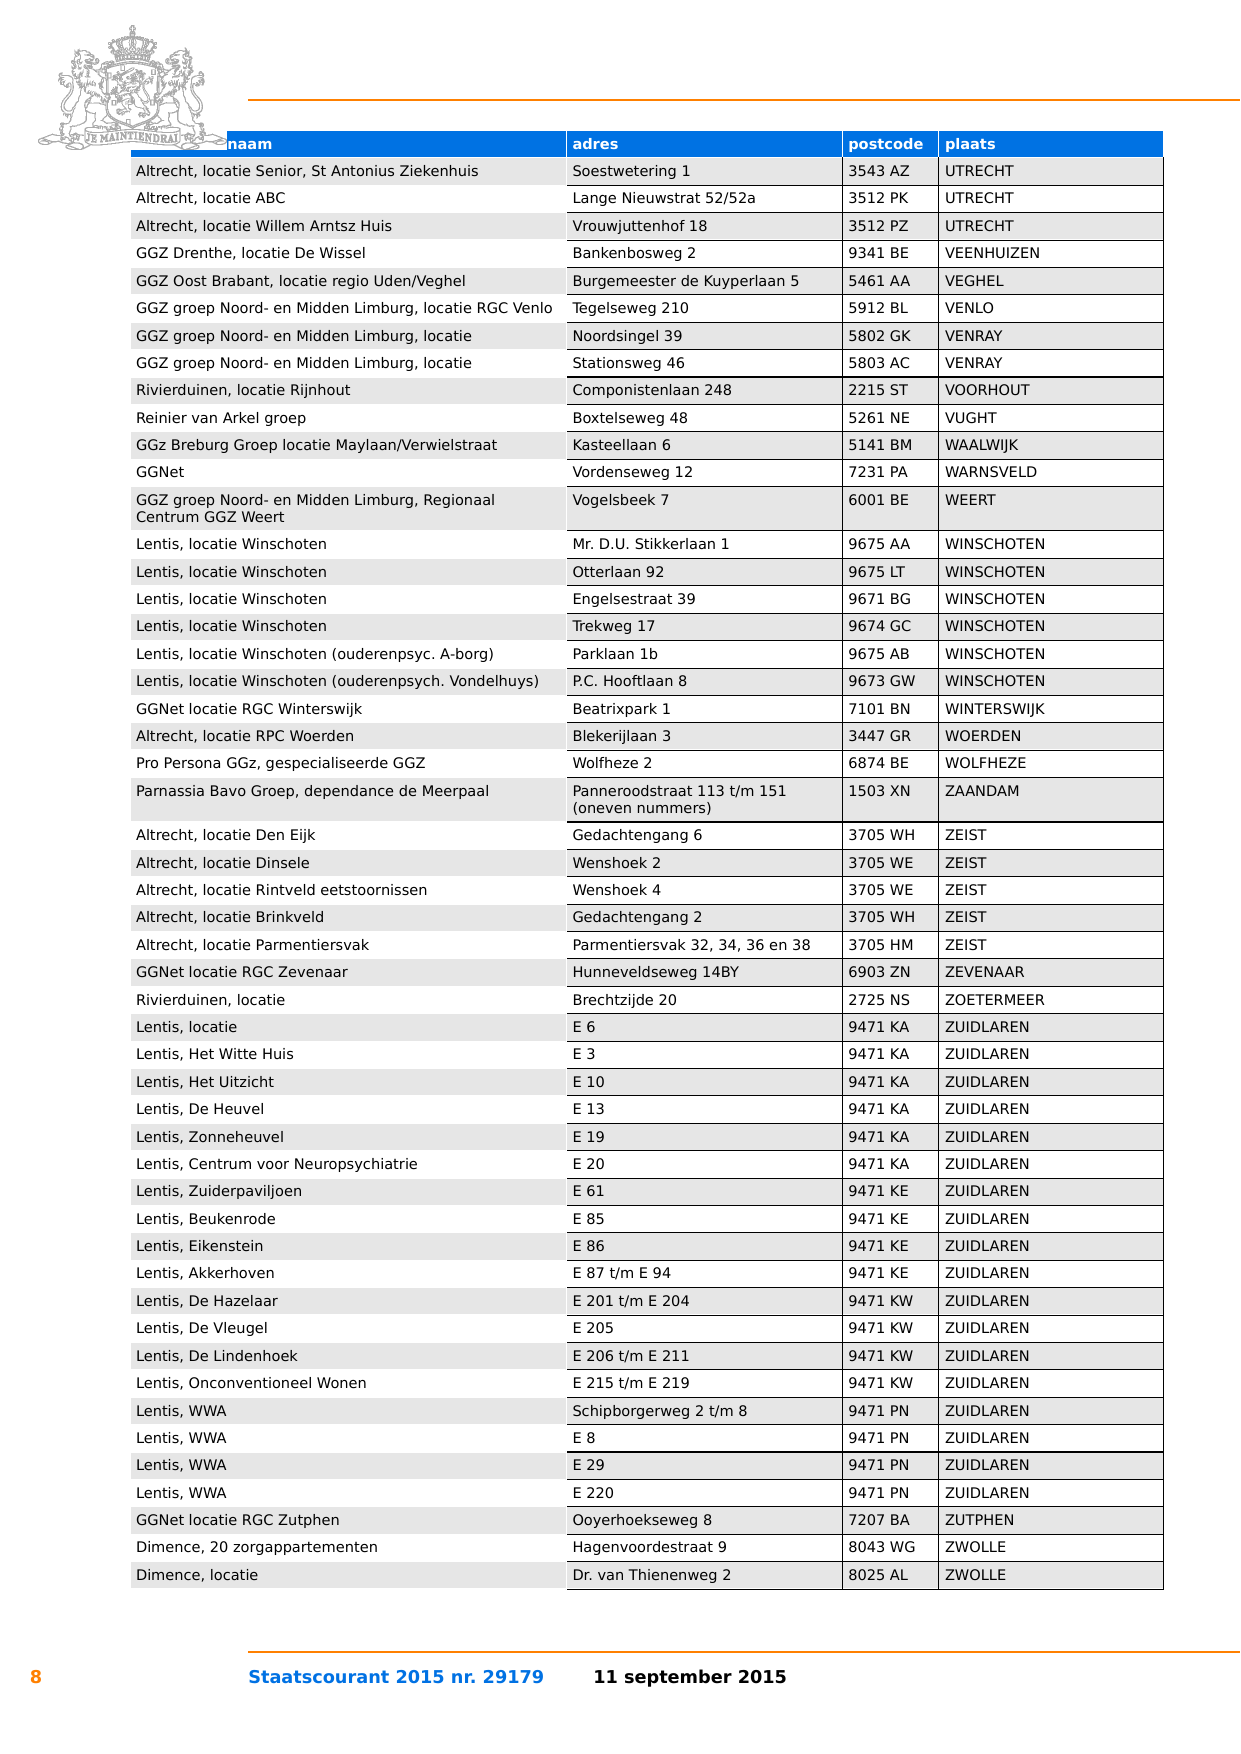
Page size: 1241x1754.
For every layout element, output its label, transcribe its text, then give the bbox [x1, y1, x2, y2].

table_cell Reinier van Arkel groep [131, 405, 566, 431]
table_cell 9471 KE [843, 1233, 938, 1260]
table_cell Dimence, 20 zorgappartementen [131, 1535, 566, 1561]
table_cell ZUIDLAREN [939, 1042, 1163, 1068]
table_cell Dimence, locatie [131, 1562, 566, 1588]
table_cell Lentis, De Hazelaar [131, 1288, 566, 1314]
table_cell ZUIDLAREN [939, 1425, 1163, 1451]
table_cell Vogelsbeek 7 [567, 487, 842, 530]
table_cell E 8 [567, 1425, 842, 1451]
table_cell Lentis, locatie Winschoten [131, 559, 566, 585]
table_cell Pro Persona GGz, gespecialiseerde GGZ [131, 751, 566, 777]
table_cell E 61 [567, 1179, 842, 1205]
table_cell ZUIDLAREN [939, 1206, 1163, 1232]
table_cell 5912 BL [843, 295, 938, 322]
table_cell Hagenvoordestraat 9 [567, 1535, 842, 1561]
table_cell WOLFHEZE [939, 751, 1163, 777]
table_cell 9471 KA [843, 1096, 938, 1123]
table_cell ZUTPHEN [939, 1507, 1163, 1534]
table_cell GGZ groep Noord- en Midden Limburg, Regionaal Centrum GGZ Weert [131, 487, 566, 530]
table_cell E 6 [567, 1014, 842, 1041]
table_cell 9471 KE [843, 1206, 938, 1232]
table_cell Soestwetering 1 [567, 158, 842, 185]
table_cell UTRECHT [939, 158, 1163, 185]
table_cell ZUIDLAREN [939, 1343, 1163, 1369]
table_cell 9471 KA [843, 1014, 938, 1041]
table_cell 6903 ZN [843, 959, 938, 986]
table_cell 9471 KE [843, 1179, 938, 1205]
table_cell WINSCHOTEN [939, 641, 1163, 667]
table_cell Stationsweg 46 [567, 350, 842, 376]
table_cell ZUIDLAREN [939, 1151, 1163, 1177]
table_cell 3705 WE [843, 850, 938, 876]
table_cell 5803 AC [843, 350, 938, 376]
table_cell E 29 [567, 1453, 842, 1479]
table_cell Altrecht, locatie Brinkveld [131, 905, 566, 931]
table_cell E 205 [567, 1316, 842, 1342]
table_cell ZUIDLAREN [939, 1069, 1163, 1095]
table_cell Brechtzijde 20 [567, 987, 842, 1013]
table_cell 5802 GK [843, 323, 938, 349]
table_cell Wolfheze 2 [567, 751, 842, 777]
table_cell Lentis, De Vleugel [131, 1316, 566, 1342]
table_cell Altrecht, locatie Den Eijk [131, 823, 566, 849]
table_cell GGZ groep Noord- en Midden Limburg, locatie RGC Venlo [131, 295, 566, 322]
table_cell VOORHOUT [939, 378, 1163, 404]
table_cell Parmentiersvak 32, 34, 36 en 38 [567, 932, 842, 958]
table_cell WOERDEN [939, 723, 1163, 749]
table_cell Lentis, WWA [131, 1453, 566, 1479]
table_cell Gedachtengang 2 [567, 905, 842, 931]
table_cell ZUIDLAREN [939, 1014, 1163, 1041]
table_cell Rivierduinen, locatie [131, 987, 566, 1013]
table_cell Altrecht, locatie ABC [131, 186, 566, 212]
table_cell E 10 [567, 1069, 842, 1095]
table_cell 9471 KW [843, 1288, 938, 1314]
table_cell E 215 t/m E 219 [567, 1370, 842, 1397]
table_cell Wenshoek 2 [567, 850, 842, 876]
table_cell Engelsestraat 39 [567, 586, 842, 613]
table_cell ZEIST [939, 932, 1163, 958]
table_cell ZUIDLAREN [939, 1096, 1163, 1123]
table_cell 3705 WE [843, 877, 938, 903]
table_cell E 20 [567, 1151, 842, 1177]
table_cell Lentis, Zuiderpaviljoen [131, 1179, 566, 1205]
table_cell Lentis, Onconventioneel Wonen [131, 1370, 566, 1397]
table_cell Lentis, Centrum voor Neuropsychiatrie [131, 1151, 566, 1177]
table_cell 8025 AL [843, 1562, 938, 1588]
table_cell ZWOLLE [939, 1562, 1163, 1588]
table_cell Lentis, Het Witte Huis [131, 1042, 566, 1068]
table_cell GGNet locatie RGC Zutphen [131, 1507, 566, 1534]
table_cell E 87 t/m E 94 [567, 1261, 842, 1287]
table_cell 9471 KA [843, 1069, 938, 1095]
table_cell E 3 [567, 1042, 842, 1068]
table_cell 3705 WH [843, 823, 938, 849]
table_cell Componistenlaan 248 [567, 378, 842, 404]
table_cell 9471 PN [843, 1398, 938, 1424]
table_cell WINSCHOTEN [939, 614, 1163, 640]
table_cell 7231 PA [843, 460, 938, 486]
table_cell Lentis, locatie Winschoten (ouderenpsyc. A-borg) [131, 641, 566, 667]
table_cell Otterlaan 92 [567, 559, 842, 585]
table_cell 6874 BE [843, 751, 938, 777]
table_cell Blekerijlaan 3 [567, 723, 842, 749]
table_cell Lentis, Beukenrode [131, 1206, 566, 1232]
table_cell WARNSVELD [939, 460, 1163, 486]
table_cell Lentis, locatie Winschoten (ouderenpsych. Vondelhuys) [131, 669, 566, 695]
table_cell Altrecht, locatie Dinsele [131, 850, 566, 876]
table_cell Lentis, De Lindenhoek [131, 1343, 566, 1369]
table_cell Altrecht, locatie Parmentiersvak [131, 932, 566, 958]
table_cell ZUIDLAREN [939, 1233, 1163, 1260]
table_cell 9471 KA [843, 1124, 938, 1150]
table_cell 5261 NE [843, 405, 938, 431]
table_cell E 201 t/m E 204 [567, 1288, 842, 1314]
table_cell Lentis, Het Uitzicht [131, 1069, 566, 1095]
table_cell ZUIDLAREN [939, 1124, 1163, 1150]
table_cell 9673 GW [843, 669, 938, 695]
table_cell 9471 KA [843, 1151, 938, 1177]
table_cell Tegelseweg 210 [567, 295, 842, 322]
table_header naam [131, 131, 566, 157]
table_cell GGZ groep Noord- en Midden Limburg, locatie [131, 350, 566, 376]
table_cell ZEIST [939, 850, 1163, 876]
table_cell Lentis, locatie Winschoten [131, 614, 566, 640]
table_cell WAALWIJK [939, 432, 1163, 459]
table_cell ZWOLLE [939, 1535, 1163, 1561]
table_header plaats [939, 131, 1163, 157]
table_cell VENLO [939, 295, 1163, 322]
table_cell 2215 ST [843, 378, 938, 404]
table_cell E 206 t/m E 211 [567, 1343, 842, 1369]
table_cell E 85 [567, 1206, 842, 1232]
table_cell E 220 [567, 1480, 842, 1506]
table_cell WINSCHOTEN [939, 531, 1163, 558]
table_cell Altrecht, locatie Senior, St Antonius Ziekenhuis [131, 158, 566, 185]
table_cell 3447 GR [843, 723, 938, 749]
table_cell 8043 WG [843, 1535, 938, 1561]
table_cell VUGHT [939, 405, 1163, 431]
table_cell WINSCHOTEN [939, 669, 1163, 695]
table_cell GGZ Oost Brabant, locatie regio Uden/Veghel [131, 268, 566, 294]
table_cell E 86 [567, 1233, 842, 1260]
table_cell Lentis, WWA [131, 1425, 566, 1451]
table_cell ZEIST [939, 823, 1163, 849]
table_cell Bankenbosweg 2 [567, 241, 842, 267]
table_cell 3705 HM [843, 932, 938, 958]
table_cell 1503 XN [843, 778, 938, 821]
table_cell Mr. D.U. Stikkerlaan 1 [567, 531, 842, 558]
table_cell 7207 BA [843, 1507, 938, 1534]
table_cell 3543 AZ [843, 158, 938, 185]
table_cell 9674 GC [843, 614, 938, 640]
table_cell VENRAY [939, 323, 1163, 349]
table_cell ZEIST [939, 905, 1163, 931]
table_cell Lentis, Eikenstein [131, 1233, 566, 1260]
table_cell Parnassia Bavo Groep, dependance de Meerpaal [131, 778, 566, 821]
table_header postcode [843, 131, 938, 157]
table_cell ZUIDLAREN [939, 1453, 1163, 1479]
table_cell ZUIDLAREN [939, 1288, 1163, 1314]
table_cell WINSCHOTEN [939, 559, 1163, 585]
table_cell WEERT [939, 487, 1163, 530]
table_cell 9671 BG [843, 586, 938, 613]
picture [38, 25, 227, 150]
table_cell Lentis, locatie Winschoten [131, 586, 566, 613]
table_cell Lentis, Zonneheuvel [131, 1124, 566, 1150]
table_cell 6001 BE [843, 487, 938, 530]
table_cell ZUIDLAREN [939, 1370, 1163, 1397]
table_cell E 13 [567, 1096, 842, 1123]
table_cell Parklaan 1b [567, 641, 842, 667]
table_cell ZUIDLAREN [939, 1179, 1163, 1205]
table_header adres [567, 131, 842, 157]
table_cell GGNet [131, 460, 566, 486]
table_cell 7101 BN [843, 696, 938, 722]
table_cell ZUIDLAREN [939, 1480, 1163, 1506]
table_cell 9471 KW [843, 1370, 938, 1397]
table_cell 9471 KE [843, 1261, 938, 1287]
table_cell Lentis, locatie [131, 1014, 566, 1041]
table_cell Lentis, WWA [131, 1480, 566, 1506]
table_cell Altrecht, locatie Rintveld eetstoornissen [131, 877, 566, 903]
table_cell WINTERSWIJK [939, 696, 1163, 722]
table_cell GGZ Drenthe, locatie De Wissel [131, 241, 566, 267]
table_cell ZUIDLAREN [939, 1398, 1163, 1424]
table_cell 9471 KW [843, 1316, 938, 1342]
table_cell Vordenseweg 12 [567, 460, 842, 486]
table_cell Lentis, WWA [131, 1398, 566, 1424]
table_cell ZOETERMEER [939, 987, 1163, 1013]
table_cell Lentis, De Heuvel [131, 1096, 566, 1123]
table_cell P.C. Hooftlaan 8 [567, 669, 842, 695]
table_cell UTRECHT [939, 186, 1163, 212]
table_cell VENRAY [939, 350, 1163, 376]
table_cell E 19 [567, 1124, 842, 1150]
table_cell Rivierduinen, locatie Rijnhout [131, 378, 566, 404]
table_cell Hunneveldseweg 14BY [567, 959, 842, 986]
table_cell Burgemeester de Kuyperlaan 5 [567, 268, 842, 294]
table_cell 9471 KW [843, 1343, 938, 1369]
table_cell 9675 AA [843, 531, 938, 558]
table_cell 9341 BE [843, 241, 938, 267]
table_cell ZUIDLAREN [939, 1261, 1163, 1287]
table_cell Lentis, locatie Winschoten [131, 531, 566, 558]
table_cell 2725 NS [843, 987, 938, 1013]
table_cell 5461 AA [843, 268, 938, 294]
table_cell Lentis, Akkerhoven [131, 1261, 566, 1287]
table_cell 9675 LT [843, 559, 938, 585]
table_cell 3512 PZ [843, 213, 938, 239]
table_cell WINSCHOTEN [939, 586, 1163, 613]
table_cell 9675 AB [843, 641, 938, 667]
table_cell Altrecht, locatie Willem Arntsz Huis [131, 213, 566, 239]
table_cell ZUIDLAREN [939, 1316, 1163, 1342]
table_cell Beatrixpark 1 [567, 696, 842, 722]
table_cell Wenshoek 4 [567, 877, 842, 903]
table_cell Panneroodstraat 113 t/m 151 (oneven nummers) [567, 778, 842, 821]
table_cell ZAANDAM [939, 778, 1163, 821]
table_cell Trekweg 17 [567, 614, 842, 640]
table_cell GGNet locatie RGC Winterswijk [131, 696, 566, 722]
table_cell 3512 PK [843, 186, 938, 212]
table_cell Schipborgerweg 2 t/m 8 [567, 1398, 842, 1424]
table_cell GGNet locatie RGC Zevenaar [131, 959, 566, 986]
table_cell GGz Breburg Groep locatie Maylaan/Verwielstraat [131, 432, 566, 459]
table_cell ZEIST [939, 877, 1163, 903]
table_cell Lange Nieuwstrat 52/52a [567, 186, 842, 212]
table_cell GGZ groep Noord- en Midden Limburg, locatie [131, 323, 566, 349]
table_cell Altrecht, locatie RPC Woerden [131, 723, 566, 749]
table_cell Boxtelseweg 48 [567, 405, 842, 431]
table_cell 9471 PN [843, 1453, 938, 1479]
table_cell Vrouwjuttenhof 18 [567, 213, 842, 239]
table_cell 3705 WH [843, 905, 938, 931]
table_cell 9471 PN [843, 1480, 938, 1506]
table_cell 5141 BM [843, 432, 938, 459]
table_cell Dr. van Thienenweg 2 [567, 1562, 842, 1588]
table_cell ZEVENAAR [939, 959, 1163, 986]
table_cell UTRECHT [939, 213, 1163, 239]
table_cell Gedachtengang 6 [567, 823, 842, 849]
table_cell 9471 KA [843, 1042, 938, 1068]
table_cell Ooyerhoekseweg 8 [567, 1507, 842, 1534]
table_cell VEENHUIZEN [939, 241, 1163, 267]
table_cell Noordsingel 39 [567, 323, 842, 349]
table_cell VEGHEL [939, 268, 1163, 294]
table_cell Kasteellaan 6 [567, 432, 842, 459]
table_cell 9471 PN [843, 1425, 938, 1451]
